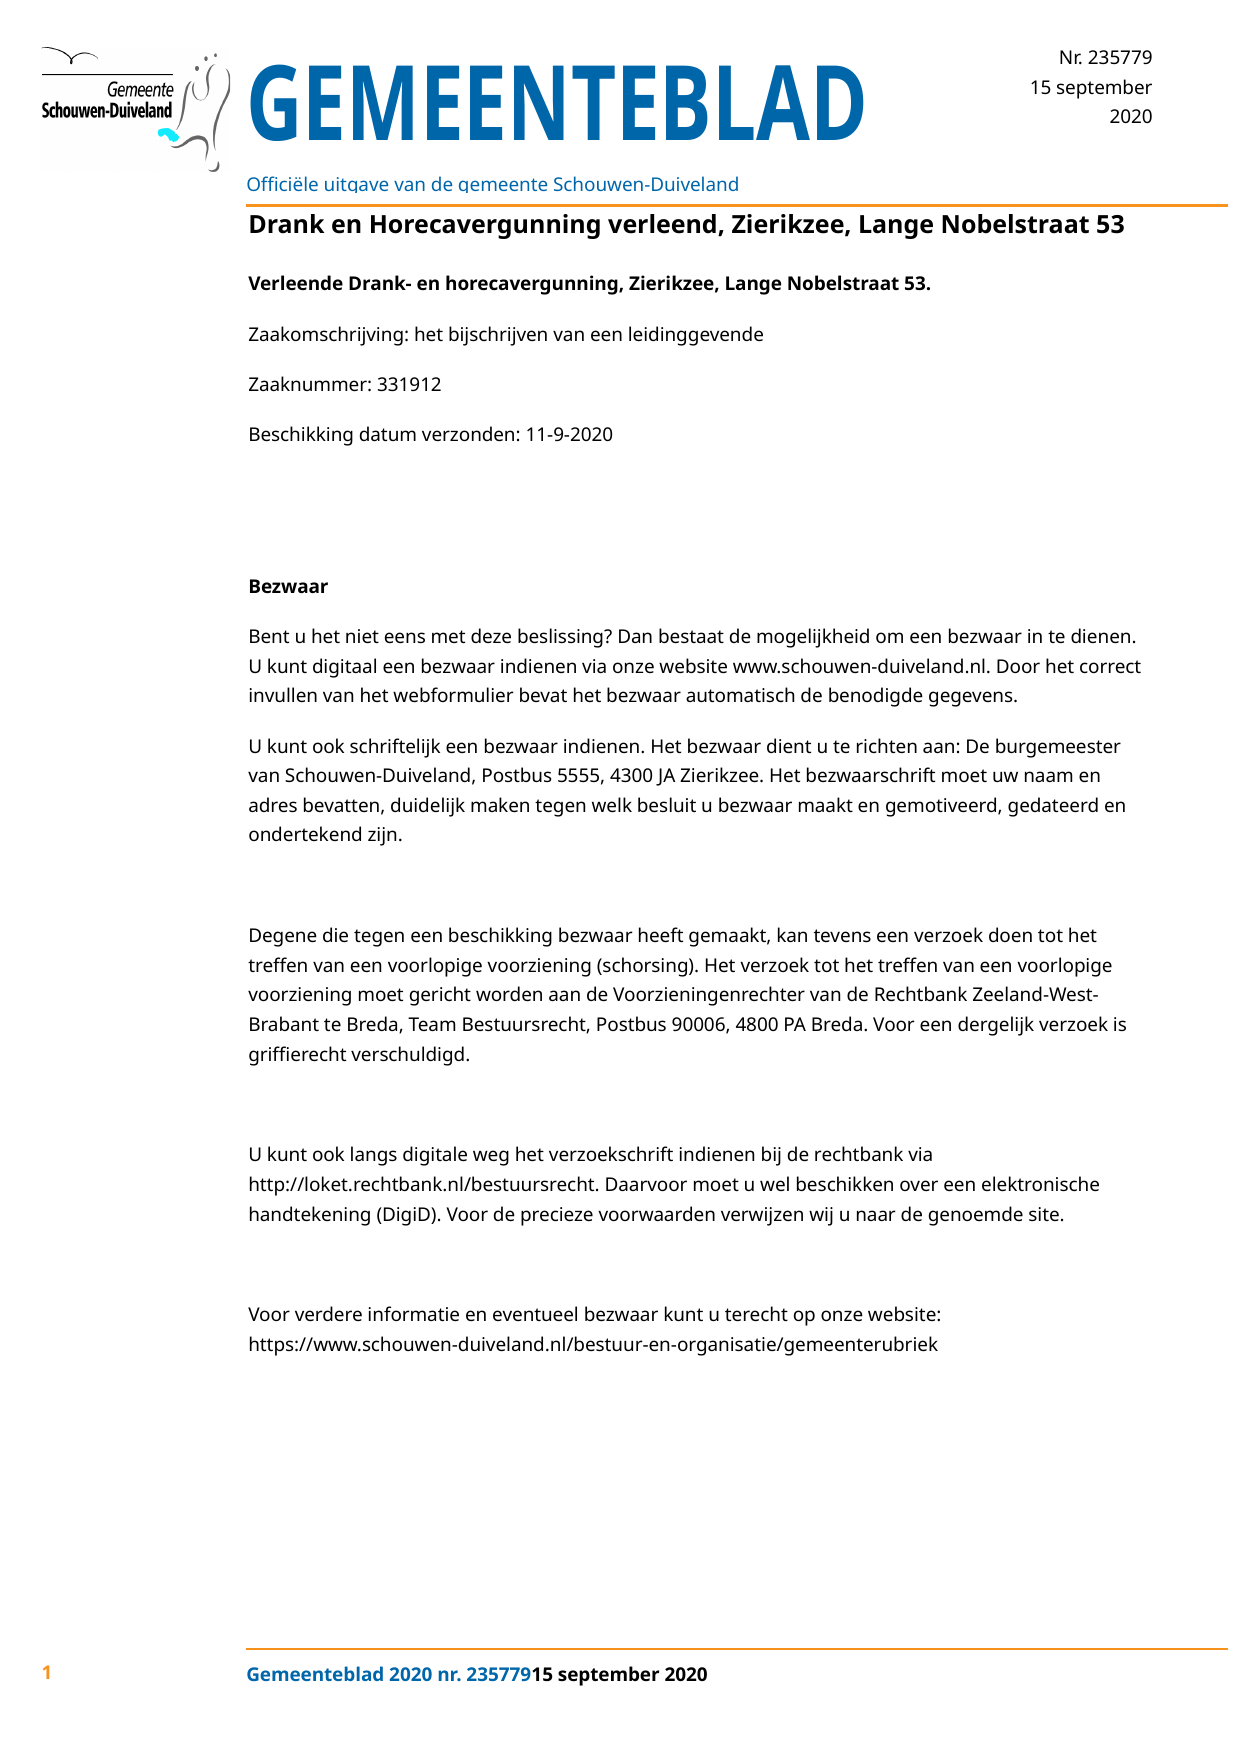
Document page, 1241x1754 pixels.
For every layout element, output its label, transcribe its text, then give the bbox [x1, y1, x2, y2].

text Verleende Drank- en horecavergunning, Zierikzee, Lange Nobelstraat 53. [248, 270, 1152, 296]
text Zaaknummer: 331912 [248, 371, 1152, 397]
text Bezwaar [248, 573, 1152, 598]
text U kunt ook schriftelijk een bezwaar indienen. Het bezwaar dient u te richten aan: De burgemeester van Schouwen-Duiveland, Postbus 5555, 4300 JA Zierikzee. Het bezwaarschrift moet uw naam en adres bevatten, duidelijk maken tegen welk besluit u bezwaar maakt en gemotiveerd, gedateerd en ondertekend zijn. [248, 733, 1152, 847]
text U kunt ook langs digitale weg het verzoekschrift indienen bij de rechtbank via http://loket.rechtbank.nl/bestuursrecht. Daarvoor moet u wel beschikken over een elektronische handtekening (DigiD). Voor de precieze voorwaarden verwijzen wij u naar de genoemde site. [248, 1142, 1152, 1226]
text Zaakomschrijving: het bijschrijven van een leidinggevende [248, 321, 1152, 346]
text Bent u het niet eens met deze beslissing? Dan bestaat de mogelijkheid om een bezwaar in te dienen. U kunt digitaal een bezwaar indienen via onze website www.schouwen-duiveland.nl. Door het correct invullen van het webformulier bevat het bezwaar automatisch de benodigde gegevens. [248, 623, 1152, 708]
text Voor verdere informatie en eventueel bezwaar kunt u terecht op onze website: https://www.schouwen-duiveland.nl/bestuur-en-organisatie/gemeenterubriek [248, 1302, 1152, 1357]
picture [41, 47, 231, 172]
text Drank en Horecavergunning verleend, Zierikzee, Lange Nobelstraat 53 [248, 207, 1152, 241]
text Degene die tegen een beschikking bezwaar heeft gemaakt, kan tevens een verzoek doen tot het treffen van een voorlopige voorziening (schorsing). Het verzoek tot het treffen van een voorlopige voorziening moet gericht worden aan de Voorzieningenrechter van de Rechtbank Zeeland-West-Brabant te Breda, Team Bestuursrecht, Postbus 90006, 4800 PA Breda. Voor een dergelijk verzoek is griffierecht verschuldigd. [248, 922, 1152, 1066]
text Beschikking datum verzonden: 11-9-2020 [248, 422, 1152, 447]
